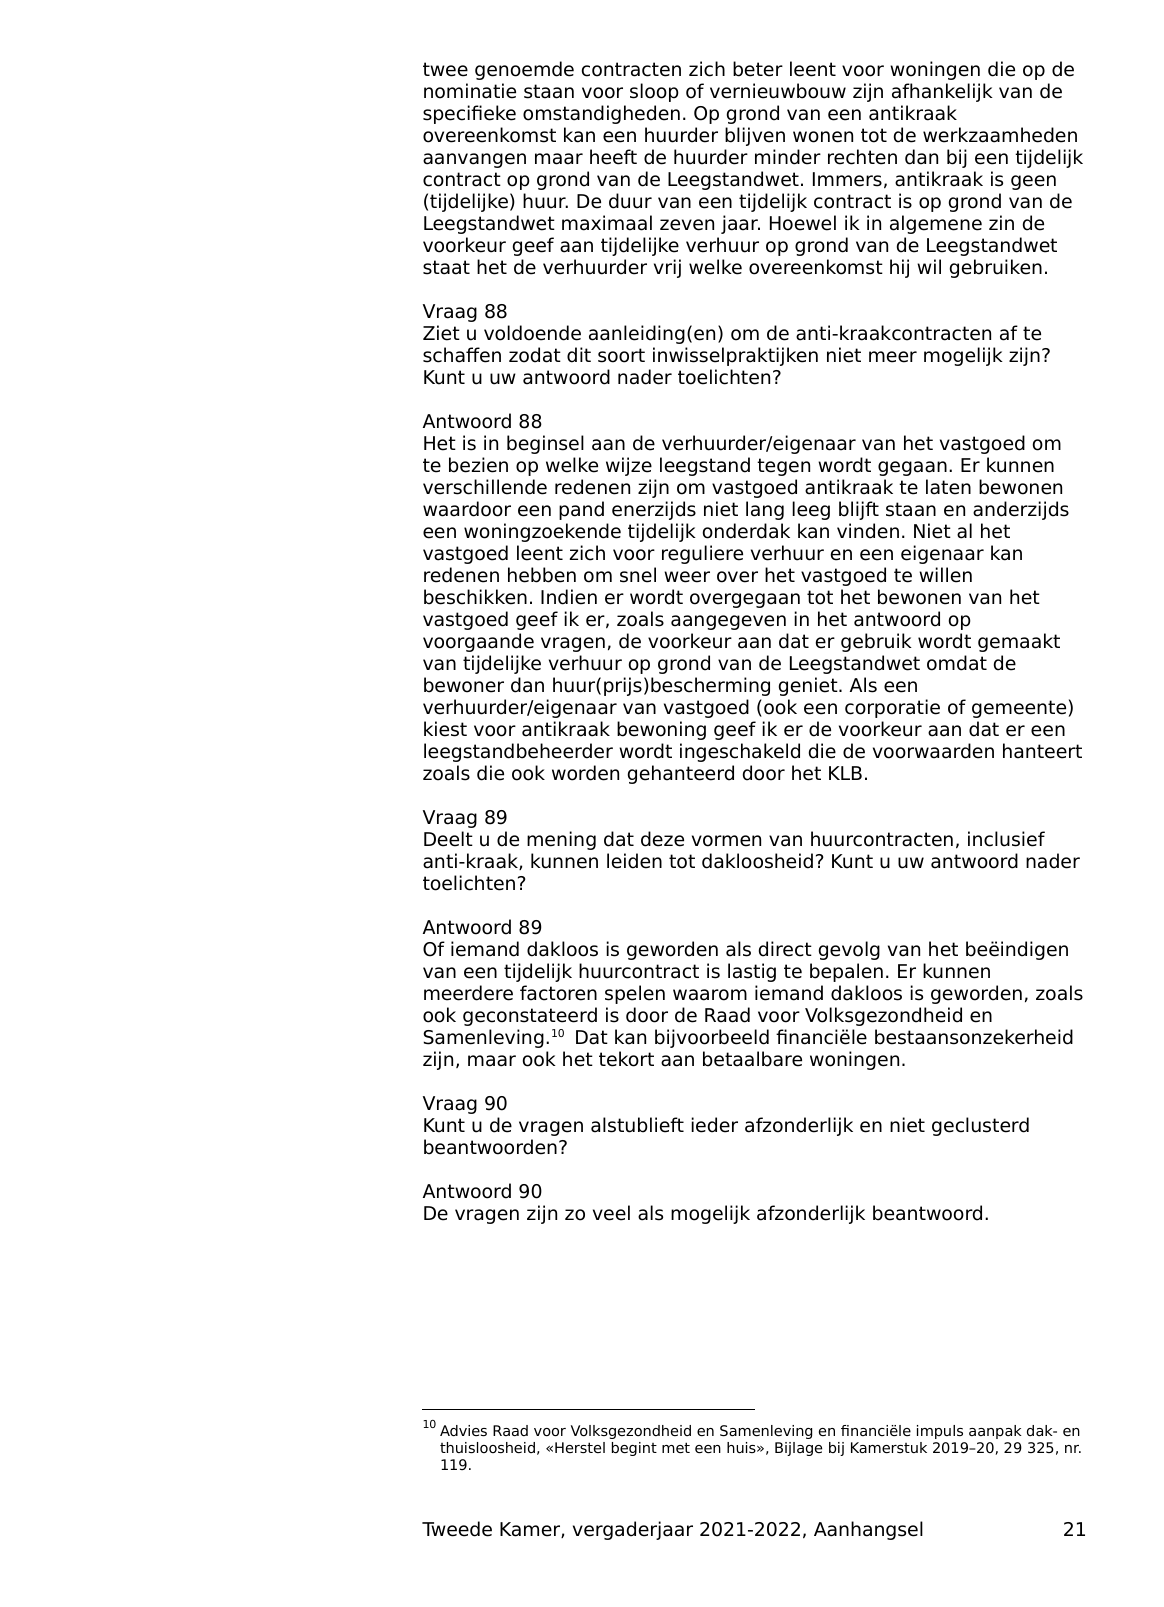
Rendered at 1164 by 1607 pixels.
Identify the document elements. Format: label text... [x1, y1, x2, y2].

text Of iemand dakloos is geworden als direct gevolg van het beëindigen van een tijdelijk huurcontract is lastig te bepalen. Er kunnen meerdere factoren spelen waarom iemand dakloos is geworden, zoals ook geconstateerd is door de Raad voor Volksgezondheid en Samenleving. Dat kan bijvoorbeeld financiële bestaansonzekerheid zijn, maar ook het tekort aan betaalbare woningen. [422, 939, 1087, 1071]
text Het is in beginsel aan de verhuurder/eigenaar van het vastgoed om te bezien op welke wijze leegstand tegen wordt gegaan. Er kunnen verschillende redenen zijn om vastgoed antikraak te laten bewonen waardoor een pand enerzijds niet lang leeg blijft staan en anderzijds een woningzoekende tijdelijk onderdak kan vinden. Niet al het vastgoed leent zich voor reguliere verhuur en een eigenaar kan redenen hebben om snel weer over het vastgoed te willen beschikken. Indien er wordt overgegaan tot het bewonen van het vastgoed geef ik er, zoals aangegeven in het antwoord op voorgaande vragen, de voorkeur aan dat er gebruik wordt gemaakt van tijdelijke verhuur op grond van de Leegstandwet omdat de bewoner dan huur(prijs)bescherming geniet. Als een verhuurder/eigenaar van vastgoed (ook een corporatie of gemeente) kiest voor antikraak bewoning geef ik er de voorkeur aan dat er een leegstandbeheerder wordt ingeschakeld die de voorwaarden hanteert zoals die ook worden gehanteerd door het KLB. [422, 433, 1087, 785]
text Ziet u voldoende aanleiding(en) om de anti-kraakcontracten af te schaffen zodat dit soort inwisselpraktijken niet meer mogelijk zijn? Kunt u uw antwoord nader toelichten? [422, 323, 1087, 389]
text Vraag 90 [422, 1093, 1087, 1115]
text twee genoemde contracten zich beter leent voor woningen die op de nominatie staan voor sloop of vernieuwbouw zijn afhankelijk van de specifieke omstandigheden. Op grond van een antikraak overeenkomst kan een huurder blijven wonen tot de werkzaamheden aanvangen maar heeft de huurder minder rechten dan bij een tijdelijk contract op grond van de Leegstandwet. Immers, antikraak is geen (tijdelijke) huur. De duur van een tijdelijk contract is op grond van de Leegstandwet maximaal zeven jaar. Hoewel ik in algemene zin de voorkeur geef aan tijdelijke verhuur op grond van de Leegstandwet staat het de verhuurder vrij welke overeenkomst hij wil gebruiken. [422, 59, 1087, 279]
text Vraag 89 [422, 807, 1087, 829]
text Kunt u de vragen alstublieft ieder afzonderlijk en niet geclusterd beantwoorden? [422, 1115, 1087, 1159]
text De vragen zijn zo veel als mogelijk afzonderlijk beantwoord. [422, 1203, 1087, 1225]
text Deelt u de mening dat deze vormen van huurcontracten, inclusief anti-kraak, kunnen leiden tot dakloosheid? Kunt u uw antwoord nader toelichten? [422, 829, 1087, 895]
text Advies Raad voor Volksgezondheid en Samenleving en financiële impuls aanpak dak- en thuisloosheid, «Herstel begint met een huis», Bijlage bij Kamerstuk 2019–20, 29 325, nr. 119. [422, 1418, 1087, 1474]
text Antwoord 90 [422, 1181, 1087, 1203]
text Vraag 88 [422, 301, 1087, 323]
text Antwoord 89 [422, 917, 1087, 939]
text Antwoord 88 [422, 411, 1087, 433]
